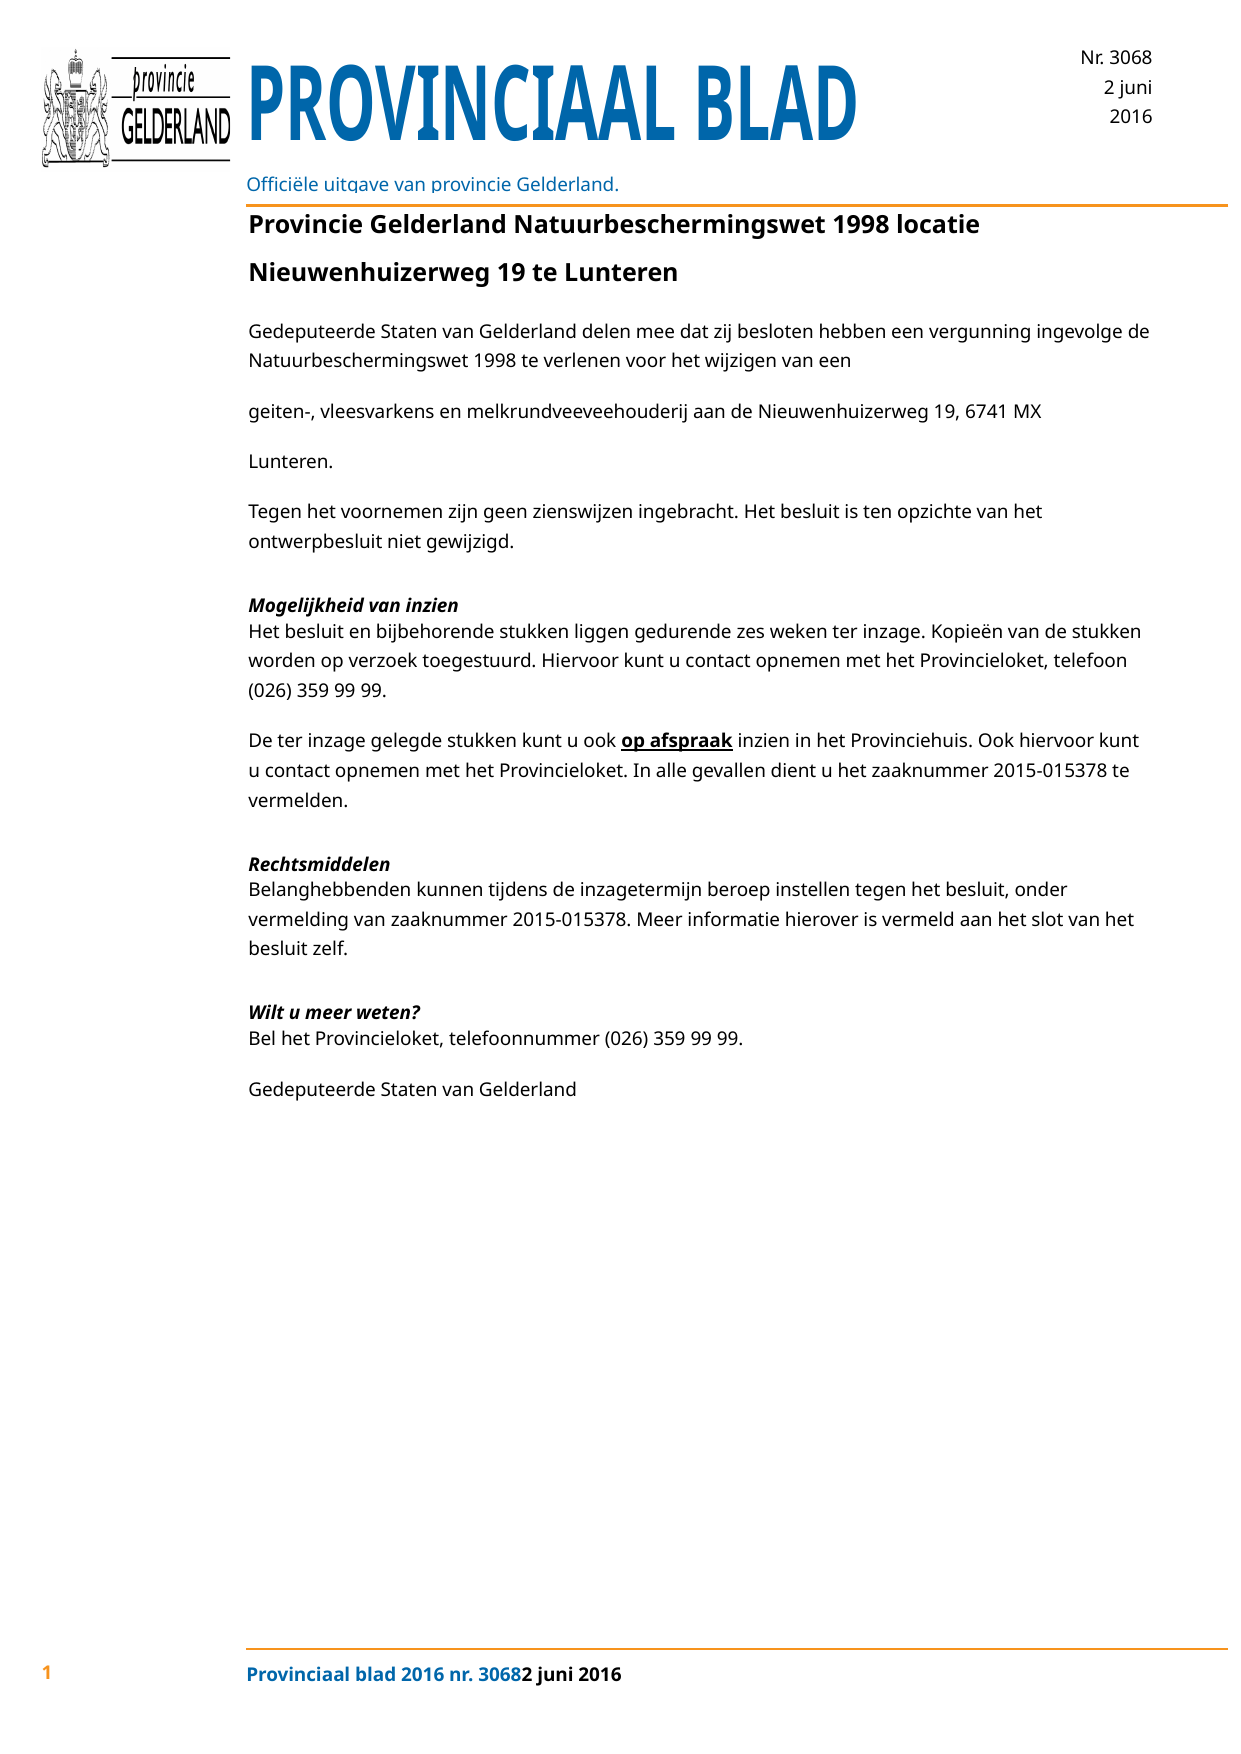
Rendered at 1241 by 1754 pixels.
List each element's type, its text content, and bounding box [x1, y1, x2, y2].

text Rechtsmiddelen [248, 851, 1152, 876]
text Bel het Provincieloket, telefoonnummer (026) 359 99 99. [248, 1025, 1152, 1051]
picture [41, 47, 231, 172]
text Het besluit en bijbehorende stukken liggen gedurende zes weken ter inzage. Kopieën van de stukken worden op verzoek toegestuurd. Hiervoor kunt u contact opnemen met het Provincieloket, telefoon (026) 359 99 99. [248, 618, 1152, 703]
text Wilt u meer weten? [248, 999, 1152, 1025]
text Gedeputeerde Staten van Gelderland [248, 1076, 1152, 1101]
text De ter inzage gelegde stukken kunt u ook op afspraak inzien in het Provinciehuis. Ook hiervoor kunt u contact opnemen met het Provincieloket. In alle gevallen dient u het zaaknummer 2015-015378 te vermelden. [248, 728, 1152, 812]
text Gedeputeerde Staten van Gelderland delen mee dat zij besloten hebben een vergunning ingevolge de Natuurbeschermingswet 1998 te verlenen voor het wijzigen van een [248, 318, 1152, 373]
text Lunteren. [248, 448, 1152, 474]
text Provincie Gelderland Natuurbeschermingswet 1998 locatie Nieuwenhuizerweg 19 te Lunteren [248, 207, 1152, 288]
text geiten-, vleesvarkens en melkrundveeveehouderij aan de Nieuwenhuizerweg 19, 6741 MX [248, 398, 1152, 424]
text Belanghebbenden kunnen tijdens de inzagetermijn beroep instellen tegen het besluit, onder vermelding van zaaknummer 2015-015378. Meer informatie hierover is vermeld aan het slot van het besluit zelf. [248, 876, 1152, 961]
text Tegen het voornemen zijn geen zienswijzen ingebracht. Het besluit is ten opzichte van het ontwerpbesluit niet gewijzigd. [248, 499, 1152, 554]
text Mogelijkheid van inzien [248, 592, 1152, 618]
